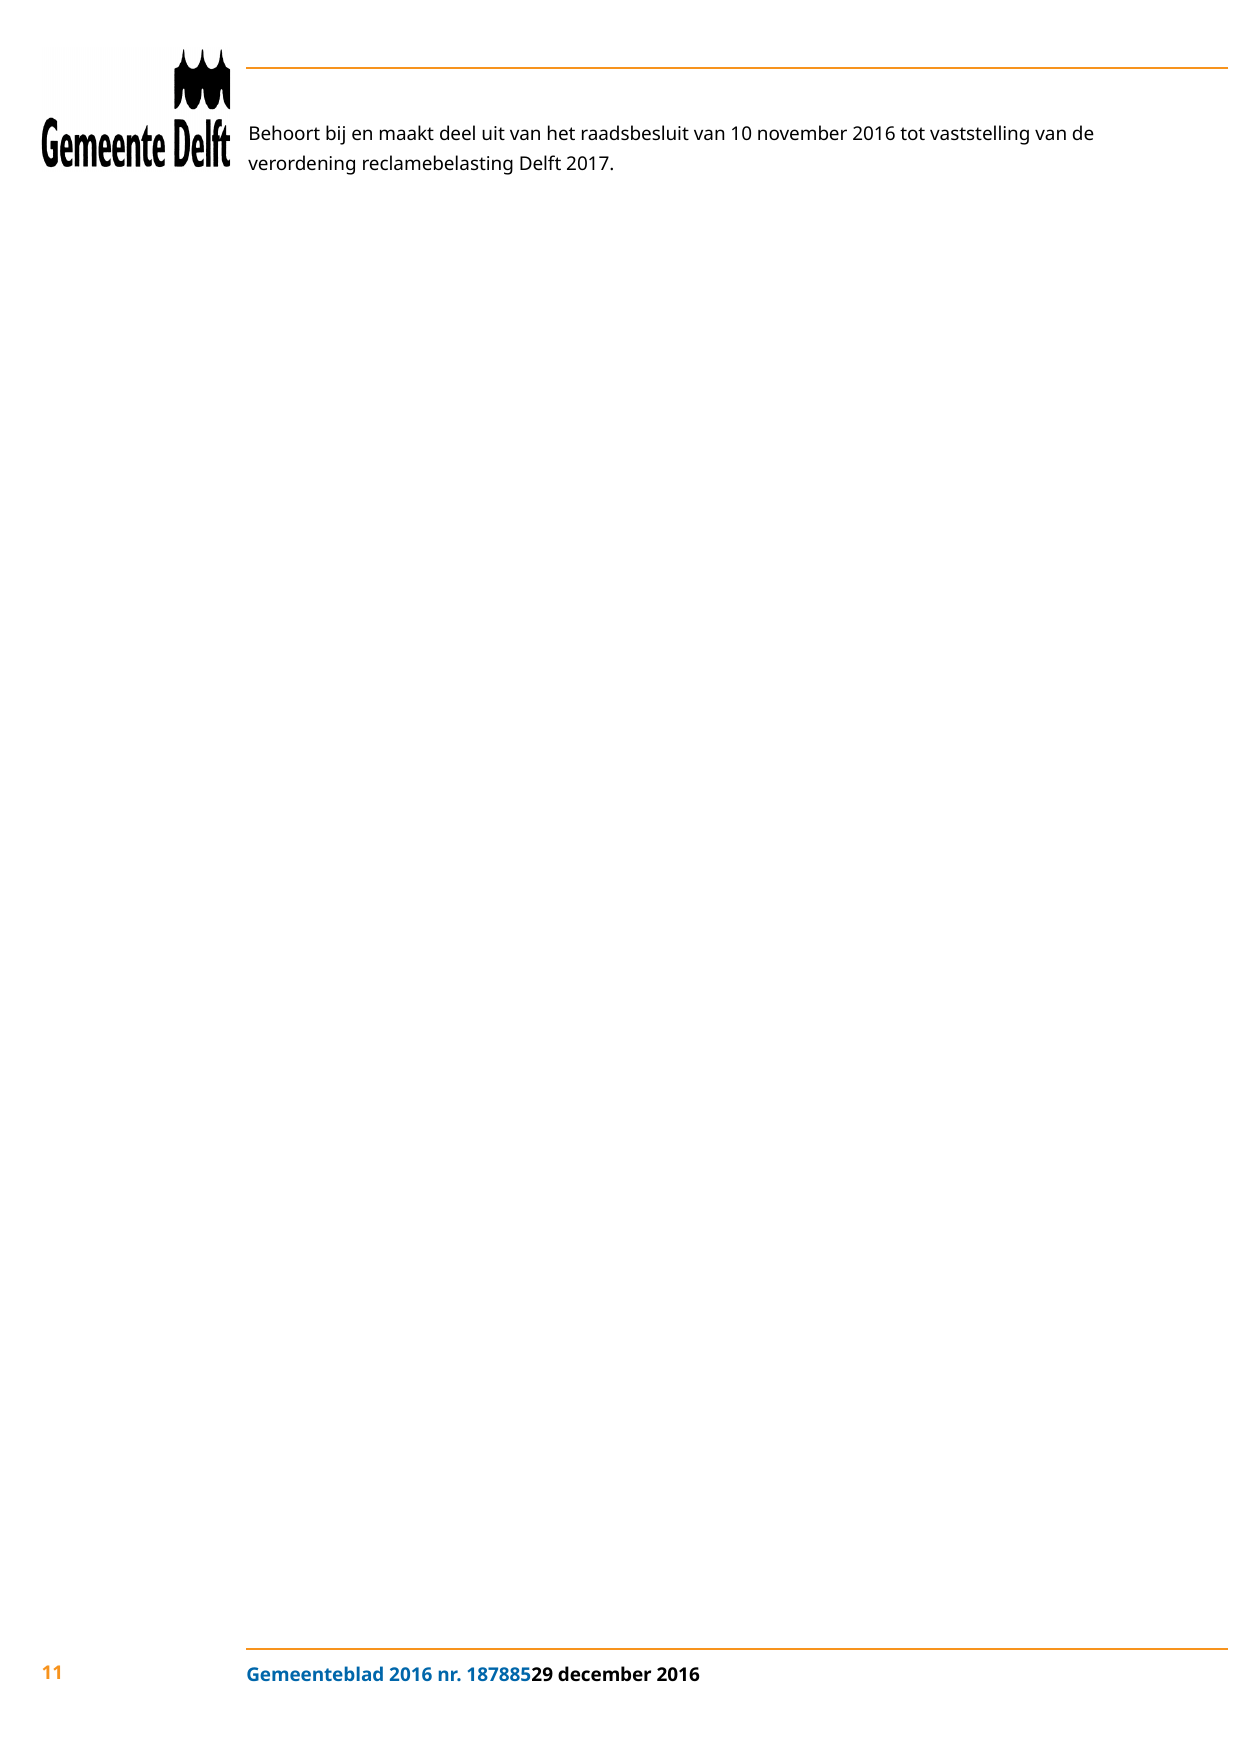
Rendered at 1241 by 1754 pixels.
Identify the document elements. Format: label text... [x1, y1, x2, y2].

picture [41, 47, 231, 172]
text Behoort bij en maakt deel uit van het raadsbesluit van 10 november 2016 tot vaststelling van de verordening reclamebelasting Delft 2017. [248, 121, 1152, 176]
